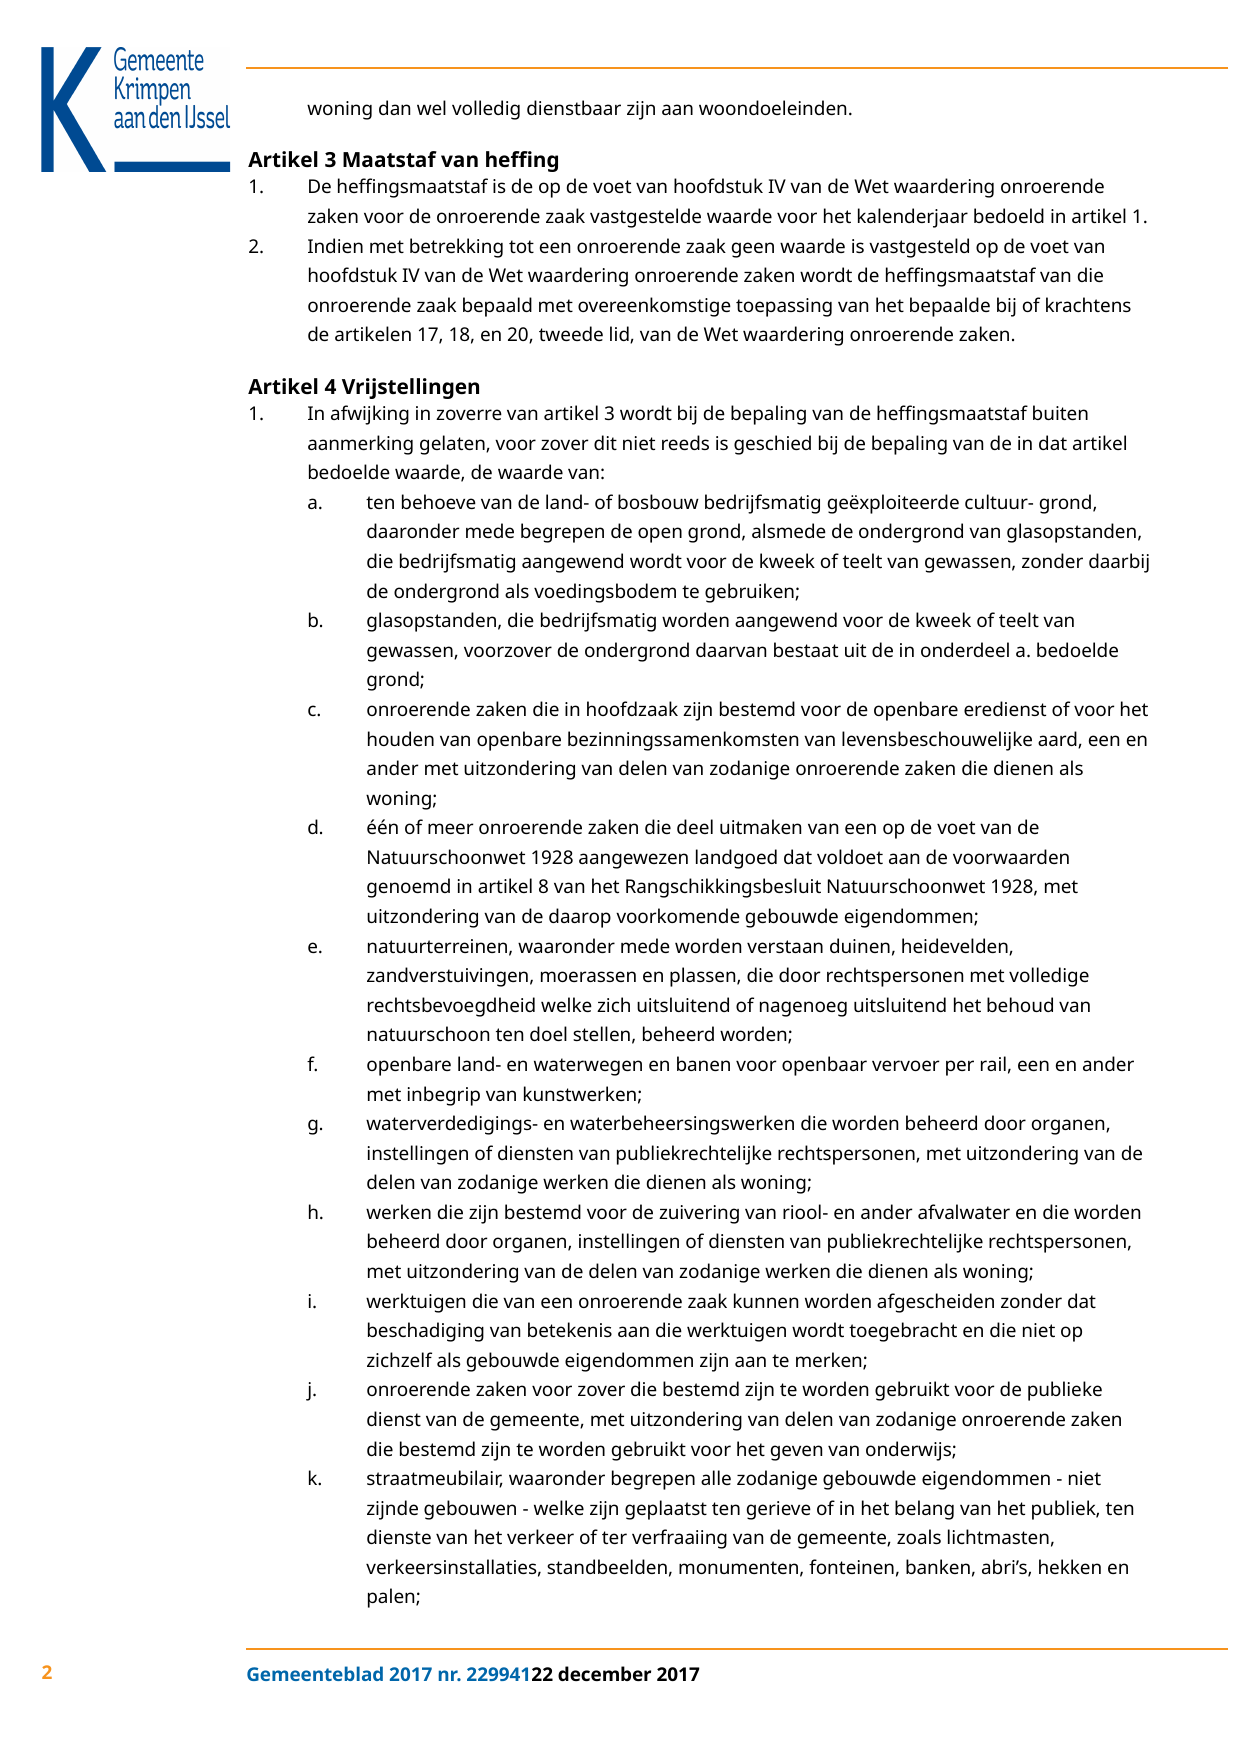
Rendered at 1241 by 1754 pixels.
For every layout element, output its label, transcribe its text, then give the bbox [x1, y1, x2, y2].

list openbare land- en waterwegen en banen voor openbaar vervoer per rail, een en ander met inbegrip van kunstwerken; [307, 1051, 1152, 1107]
list werktuigen die van een onroerende zaak kunnen worden afgescheiden zonder dat beschadiging van betekenis aan die werktuigen wordt toegebracht en die niet op zichzelf als gebouwde eigendommen zijn aan te merken; [307, 1288, 1152, 1373]
picture [41, 47, 231, 172]
list glasopstanden, die bedrijfsmatig worden aangewend voor de kweek of teelt van gewassen, voorzover de ondergrond daarvan bestaat uit de in onderdeel a. bedoelde grond; [307, 607, 1152, 692]
list ten behoeve van de land- of bosbouw bedrijfsmatig geëxploiteerde cultuur- grond, daaronder mede begrepen de open grond, alsmede de ondergrond van glasopstanden, die bedrijfsmatig aangewend wordt voor de kweek of teelt van gewassen, zonder daarbij de ondergrond als voedingsbodem te gebruiken; [307, 489, 1152, 604]
list één of meer onroerende zaken die deel uitmaken van een op de voet van de Natuurschoonwet 1928 aangewezen landgoed dat voldoet aan de voorwaarden genoemd in artikel 8 van het Rangschikkingsbesluit Natuurschoonwet 1928, met uitzondering van de daarop voorkomende gebouwde eigendommen; [307, 814, 1152, 929]
list waterverdedigings- en waterbeheersingswerken die worden beheerd door organen, instellingen of diensten van publiekrechtelijke rechtspersonen, met uitzondering van de delen van zodanige werken die dienen als woning; [307, 1110, 1152, 1195]
text Artikel 3 Maatstaf van heffing [248, 145, 1152, 174]
list De heffingsmaatstaf is de op de voet van hoofdstuk IV van de Wet waardering onroerende zaken voor de onroerende zaak vastgestelde waarde voor het kalenderjaar bedoeld in artikel 1. [248, 174, 1152, 229]
text Artikel 4 Vrijstellingen [248, 372, 1152, 400]
list In afwijking in zoverre van artikel 3 wordt bij de bepaling van de heffingsmaatstaf buiten aanmerking gelaten, voor zover dit niet reeds is geschied bij de bepaling van de in dat artikel bedoelde waarde, de waarde van: [248, 400, 1152, 485]
list natuurterreinen, waaronder mede worden verstaan duinen, heidevelden, zandverstuivingen, moerassen en plassen, die door rechtspersonen met volledige rechtsbevoegdheid welke zich uitsluitend of nagenoeg uitsluitend het behoud van natuurschoon ten doel stellen, beheerd worden; [307, 933, 1152, 1047]
list onroerende zaken die in hoofdzaak zijn bestemd voor de openbare eredienst of voor het houden van openbare bezinningssamenkomsten van levensbeschouwelijke aard, een en ander met uitzondering van delen van zodanige onroerende zaken die dienen als woning; [307, 696, 1152, 811]
list werken die zijn bestemd voor de zuivering van riool- en ander afvalwater en die worden beheerd door organen, instellingen of diensten van publiekrechtelijke rechtspersonen, met uitzondering van de delen van zodanige werken die dienen als woning; [307, 1199, 1152, 1284]
list woning dan wel volledig dienstbaar zijn aan woondoeleinden. [248, 95, 1152, 121]
list straatmeubilair, waaronder begrepen alle zodanige gebouwde eigendommen - niet zijnde gebouwen - welke zijn geplaatst ten gerieve of in het belang van het publiek, ten dienste van het verkeer of ter verfraaiing van de gemeente, zoals lichtmasten, verkeersinstallaties, standbeelden, monumenten, fonteinen, banken, abri’s, hekken en palen; [307, 1465, 1152, 1609]
list onroerende zaken voor zover die bestemd zijn te worden gebruikt voor de publieke dienst van de gemeente, met uitzondering van delen van zodanige onroerende zaken die bestemd zijn te worden gebruikt voor het geven van onderwijs; [307, 1377, 1152, 1462]
list Indien met betrekking tot een onroerende zaak geen waarde is vastgesteld op de voet van hoofdstuk IV van de Wet waardering onroerende zaken wordt de heffingsmaatstaf van die onroerende zaak bepaald met overeenkomstige toepassing van het bepaalde bij of krachtens de artikelen 17, 18, en 20, tweede lid, van de Wet waardering onroerende zaken. [248, 233, 1152, 347]
